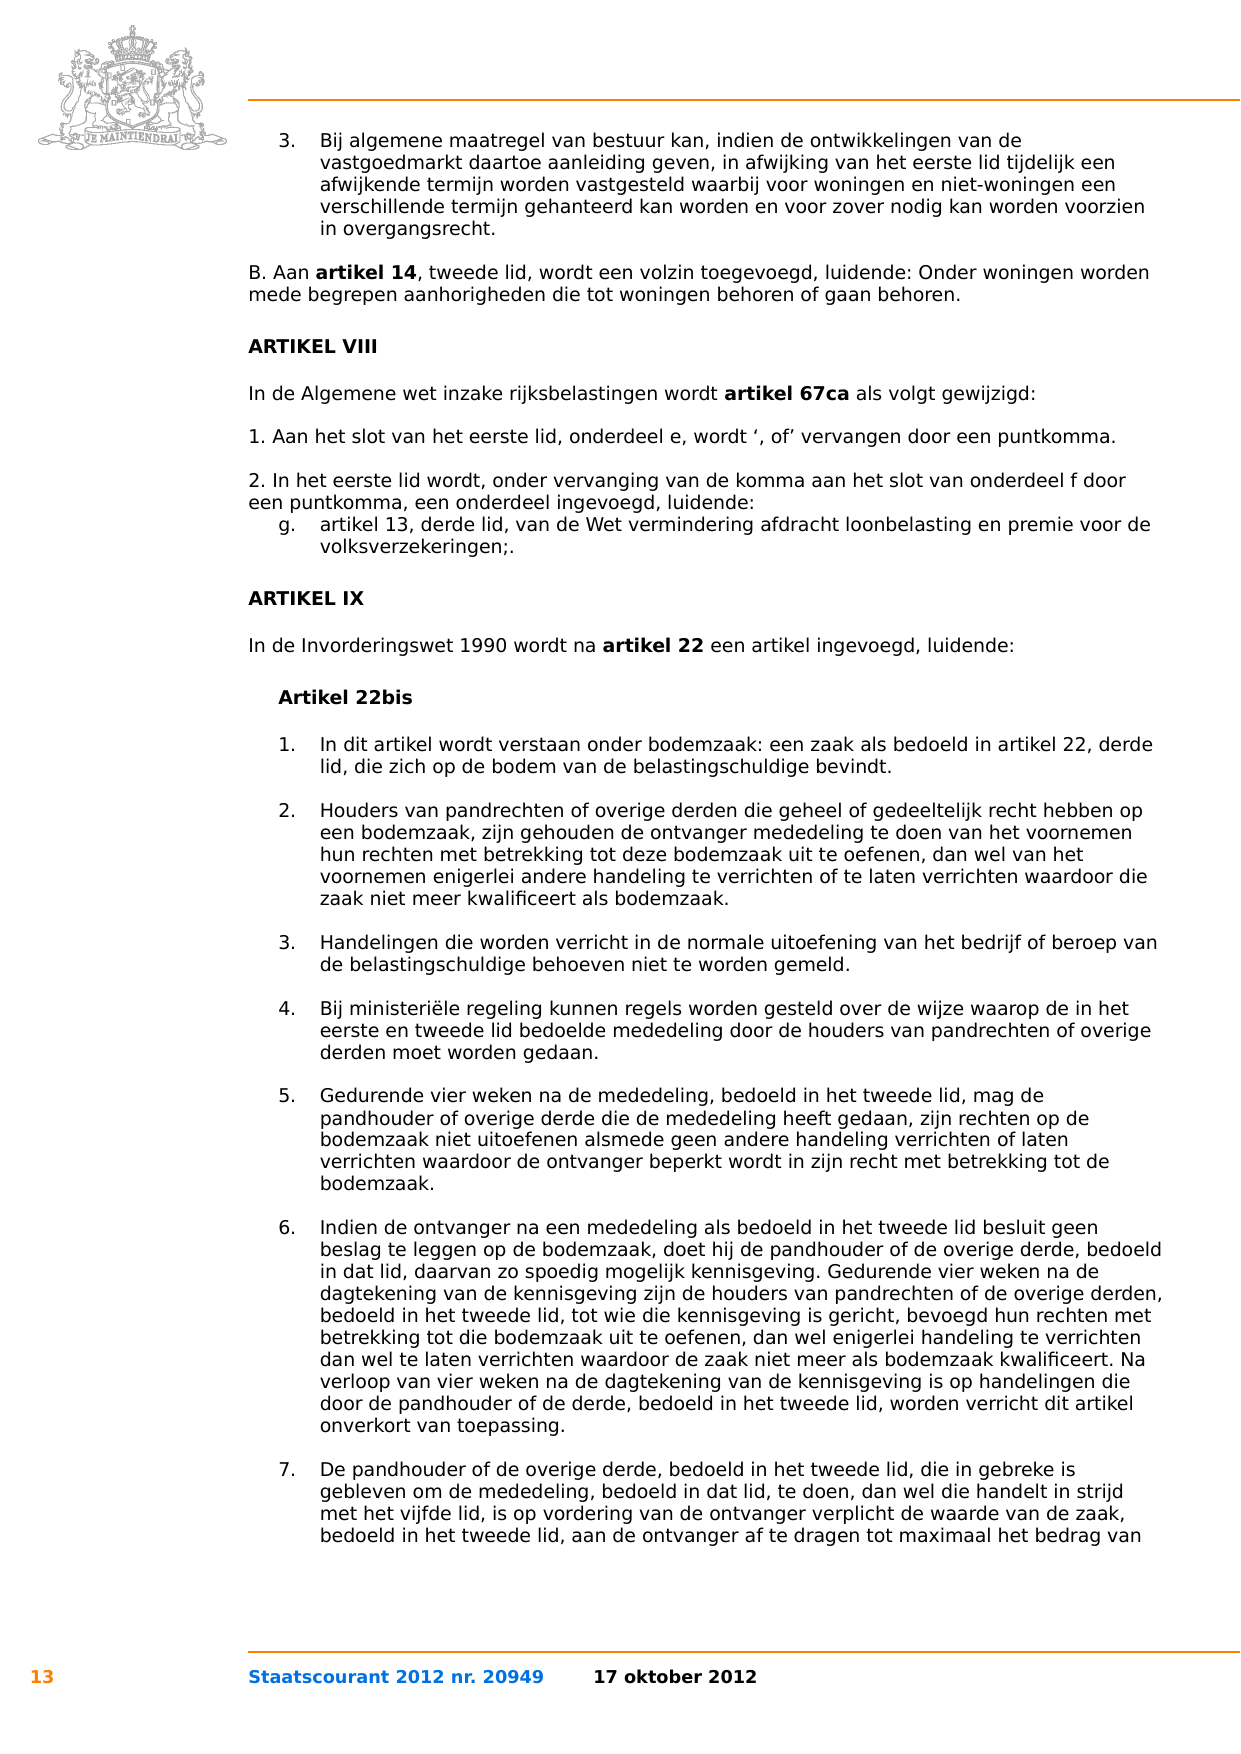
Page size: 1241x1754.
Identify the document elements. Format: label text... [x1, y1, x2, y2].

text 1. Aan het slot van het eerste lid, onderdeel e, wordt ‘, of’ vervangen door een puntkomma. [248, 426, 1163, 448]
text 3. Handelingen die worden verricht in de normale uitoefening van het bedrijf of beroep van de belastingschuldige behoeven niet te worden gemeld. [278, 932, 1163, 976]
picture [38, 25, 227, 150]
text 2. Houders van pandrechten of overige derden die geheel of gedeeltelijk recht hebben op een bodemzaak, zijn gehouden de ontvanger mededeling te doen van het voornemen hun rechten met betrekking tot deze bodemzaak uit te oefenen, dan wel van het voornemen enigerlei andere handeling te verrichten of te laten verrichten waardoor die zaak niet meer kwalificeert als bodemzaak. [278, 800, 1163, 910]
text B. Aan artikel 14, tweede lid, wordt een volzin toegevoegd, luidende: Onder woningen worden mede begrepen aanhorigheden die tot woningen behoren of gaan behoren. [248, 262, 1163, 306]
text In de Invorderingswet 1990 wordt na artikel 22 een artikel ingevoegd, luidende: [248, 635, 1163, 657]
text g. artikel 13, derde lid, van de Wet vermindering afdracht loonbelasting en premie voor de volksverzekeringen;. [278, 514, 1163, 558]
text In de Algemene wet inzake rijksbelastingen wordt artikel 67ca als volgt gewijzigd: [248, 383, 1163, 404]
text 5. Gedurende vier weken na de mededeling, bedoeld in het tweede lid, mag de pandhouder of overige derde die de mededeling heeft gedaan, zijn rechten op de bodemzaak niet uitoefenen alsmede geen andere handeling verrichten of laten verrichten waardoor de ontvanger beperkt wordt in zijn recht met betrekking tot de bodemzaak. [278, 1085, 1163, 1195]
subtitle ARTIKEL IX [248, 588, 1163, 610]
text 3. Bij algemene maatregel van bestuur kan, indien de ontwikkelingen van de vastgoedmarkt daartoe aanleiding geven, in afwijking van het eerste lid tijdelijk een afwijkende termijn worden vastgesteld waarbij voor woningen en niet-woningen een verschillende termijn gehanteerd kan worden en voor zover nodig kan worden voorzien in overgangsrecht. [278, 130, 1163, 240]
text 7. De pandhouder of de overige derde, bedoeld in het tweede lid, die in gebreke is gebleven om de mededeling, bedoeld in dat lid, te doen, dan wel die handelt in strijd met het vijfde lid, is op vordering van de ontvanger verplicht de waarde van de zaak, bedoeld in het tweede lid, aan de ontvanger af te dragen tot maximaal het bedrag van [278, 1459, 1163, 1547]
text 4. Bij ministeriële regeling kunnen regels worden gesteld over de wijze waarop de in het eerste en tweede lid bedoelde mededeling door de houders van pandrechten of overige derden moet worden gedaan. [278, 998, 1163, 1063]
text 2. In het eerste lid wordt, onder vervanging van de komma aan het slot van onderdeel f door een puntkomma, een onderdeel ingevoegd, luidende: [248, 470, 1163, 514]
text 6. Indien de ontvanger na een mededeling als bedoeld in het tweede lid besluit geen beslag te leggen op de bodemzaak, doet hij de pandhouder of de overige derde, bedoeld in dat lid, daarvan zo spoedig mogelijk kennisgeving. Gedurende vier weken na de dagtekening van de kennisgeving zijn de houders van pandrechten of de overige derden, bedoeld in het tweede lid, tot wie die kennisgeving is gericht, bevoegd hun rechten met betrekking tot die bodemzaak uit te oefenen, dan wel enigerlei handeling te verrichten dan wel te laten verrichten waardoor de zaak niet meer als bodemzaak kwalificeert. Na verloop van vier weken na de dagtekening van de kennisgeving is op handelingen die door de pandhouder of de derde, bedoeld in het tweede lid, worden verricht dit artikel onverkort van toepassing. [278, 1217, 1163, 1437]
subtitle ARTIKEL VIII [248, 336, 1163, 358]
subtitle Artikel 22bis [278, 687, 1163, 709]
text 1. In dit artikel wordt verstaan onder bodemzaak: een zaak als bedoeld in artikel 22, derde lid, die zich op de bodem van de belastingschuldige bevindt. [278, 734, 1163, 778]
